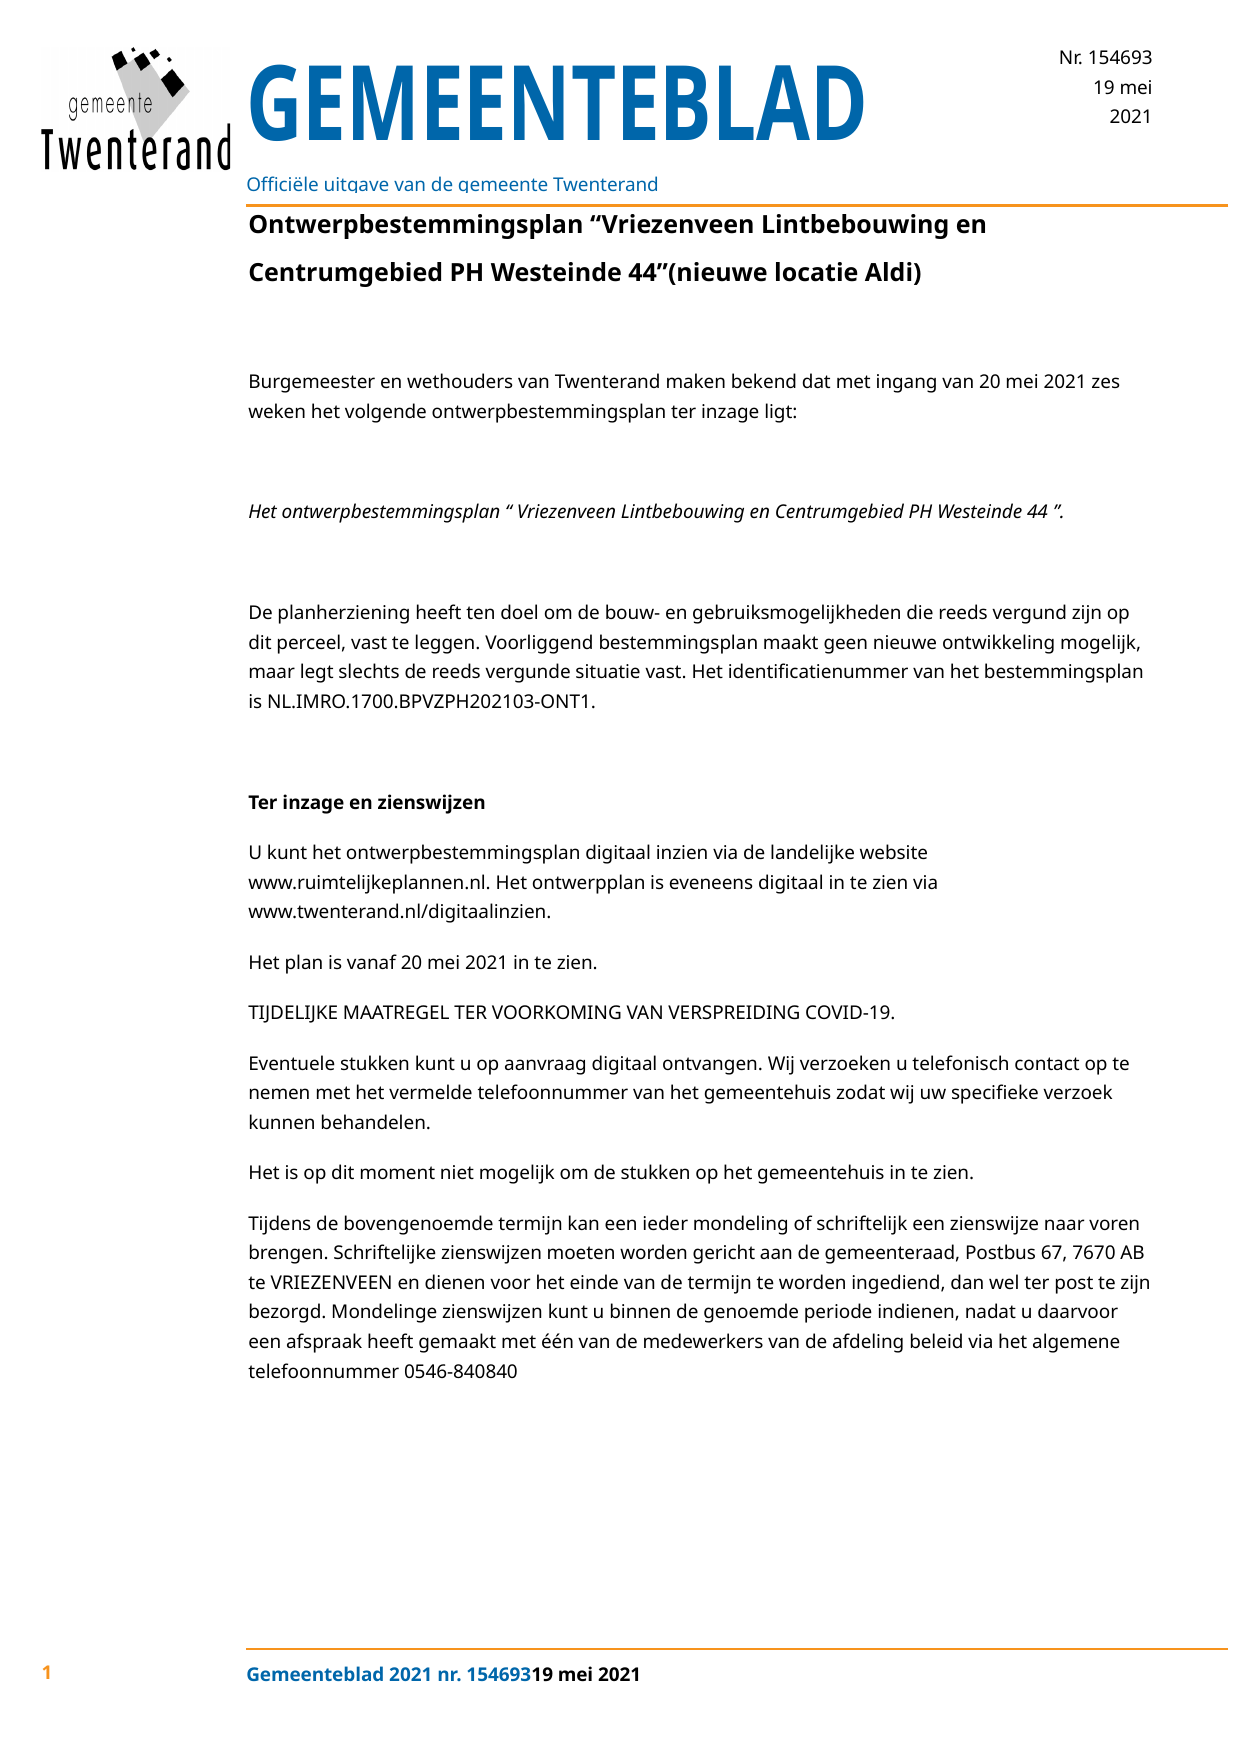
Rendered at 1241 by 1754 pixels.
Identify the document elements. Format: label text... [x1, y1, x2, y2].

text Ontwerpbestemmingsplan “Vriezenveen Lintbebouwing en Centrumgebied PH Westeinde 44”(nieuwe locatie Aldi) [248, 207, 1152, 288]
text Het ontwerpbestemmingsplan “ Vriezenveen Lintbebouwing en Centrumgebied PH Westeinde 44 ”. [248, 499, 1152, 524]
text De planherziening heeft ten doel om de bouw- en gebruiksmogelijkheden die reeds vergund zijn op dit perceel, vast te leggen. Voorliggend bestemmingsplan maakt geen nieuwe ontwikkeling mogelijk, maar legt slechts de reeds vergunde situatie vast. Het identificatienummer van het bestemmingsplan is NL.IMRO.1700.BPVZPH202103-ONT1. [248, 599, 1152, 714]
text Eventuele stukken kunt u op aanvraag digitaal ontvangen. Wij verzoeken u telefonisch contact op te nemen met het vermelde telefoonnummer van het gemeentehuis zodat wij uw specifieke verzoek kunnen behandelen. [248, 1050, 1152, 1135]
text TIJDELIJKE MAATREGEL TER VOORKOMING VAN VERSPREIDING COVID-19. [248, 999, 1152, 1025]
text Ter inzage en zienswijzen [248, 789, 1152, 815]
text Burgemeester en wethouders van Twenterand maken bekend dat met ingang van 20 mei 2021 zes weken het volgende ontwerpbestemmingsplan ter inzage ligt: [248, 368, 1152, 424]
text Het is op dit moment niet mogelijk om de stukken op het gemeentehuis in te zien. [248, 1159, 1152, 1185]
text U kunt het ontwerpbestemmingsplan digitaal inzien via de landelijke website www.ruimtelijkeplannen.nl. Het ontwerpplan is eveneens digitaal in te zien via www.twenterand.nl/digitaalinzien. [248, 839, 1152, 924]
text Het plan is vanaf 20 mei 2021 in te zien. [248, 949, 1152, 975]
text Tijdens de bovengenoemde termijn kan een ieder mondeling of schriftelijk een zienswijze naar voren brengen. Schriftelijke zienswijzen moeten worden gericht aan de gemeenteraad, Postbus 67, 7670 AB te VRIEZENVEEN en dienen voor het einde van de termijn te worden ingediend, dan wel ter post te zijn bezorgd. Mondelinge zienswijzen kunt u binnen de genoemde periode indienen, nadat u daarvoor een afspraak heeft gemaakt met één van de medewerkers van de afdeling beleid via het algemene telefoonnummer 0546-840840 [248, 1210, 1152, 1384]
picture [41, 47, 231, 172]
